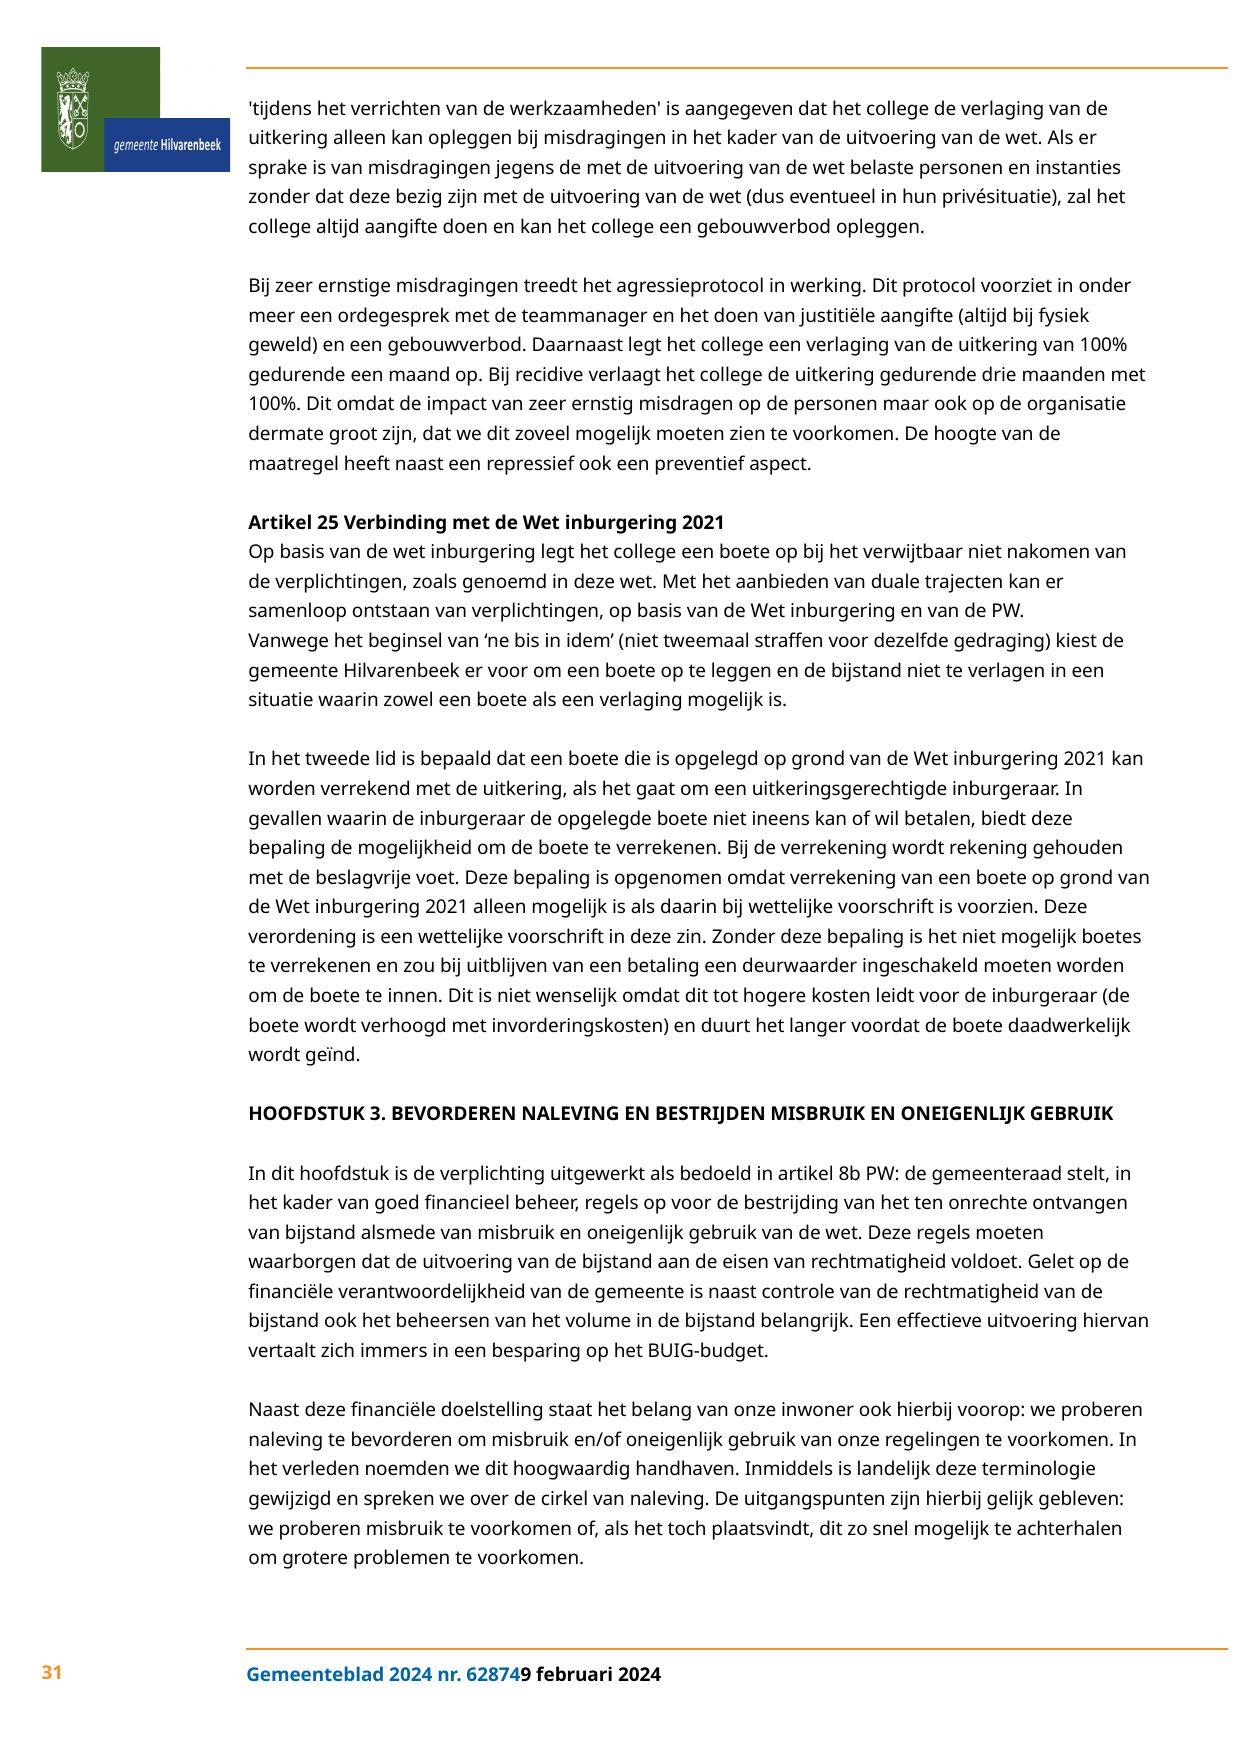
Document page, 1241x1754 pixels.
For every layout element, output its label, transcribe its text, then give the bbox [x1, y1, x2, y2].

picture [41, 47, 231, 172]
text Artikel 25 Verbinding met de Wet inburgering 2021 [248, 509, 1152, 535]
text In het tweede lid is bepaald dat een boete die is opgelegd op grond van de Wet inburgering 2021 kan worden verrekend met de uitkering, als het gaat om een uitkeringsgerechtigde inburgeraar. In gevallen waarin de inburgeraar de opgelegde boete niet ineens kan of wil betalen, biedt deze bepaling de mogelijkheid om de boete te verrekenen. Bij de verrekening wordt rekening gehouden met de beslagvrije voet. Deze bepaling is opgenomen omdat verrekening van een boete op grond van de Wet inburgering 2021 alleen mogelijk is als daarin bij wettelijke voorschrift is voorzien. Deze verordening is een wettelijke voorschrift in deze zin. Zonder deze bepaling is het niet mogelijk boetes te verrekenen en zou bij uitblijven van een betaling een deurwaarder ingeschakeld moeten worden om de boete te innen. Dit is niet wenselijk omdat dit tot hogere kosten leidt voor de inburgeraar (de boete wordt verhoogd met invorderingskosten) en duurt het langer voordat de boete daadwerkelijk wordt geïnd. [248, 746, 1152, 1067]
text 'tijdens het verrichten van de werkzaamheden' is aangegeven dat het college de verlaging van de uitkering alleen kan opleggen bij misdragingen in het kader van de uitvoering van de wet. Als er sprake is van misdragingen jegens de met de uitvoering van de wet belaste personen en instanties zonder dat deze bezig zijn met de uitvoering van de wet (dus eventueel in hun privésituatie), zal het college altijd aangifte doen en kan het college een gebouwverbod opleggen. [248, 95, 1152, 239]
text Op basis van de wet inburgering legt het college een boete op bij het verwijtbaar niet nakomen van de verplichtingen, zoals genoemd in deze wet. Met het aanbieden van duale trajecten kan er samenloop ontstaan van verplichtingen, op basis van de Wet inburgering en van de PW. [248, 538, 1152, 623]
text HOOFDSTUK 3. BEVORDEREN NALEVING EN BESTRIJDEN MISBRUIK EN ONEIGENLIJK GEBRUIK [248, 1101, 1152, 1126]
text Naast deze financiële doelstelling staat het belang van onze inwoner ook hierbij voorop: we proberen naleving te bevorderen om misbruik en/of oneigenlijk gebruik van onze regelingen te voorkomen. In het verleden noemden we dit hoogwaardig handhaven. Inmiddels is landelijk deze terminologie gewijzigd en spreken we over de cirkel van naleving. De uitgangspunten zijn hierbij gelijk gebleven: we proberen misbruik te voorkomen of, als het toch plaatsvindt, dit zo snel mogelijk te achterhalen om grotere problemen te voorkomen. [248, 1396, 1152, 1570]
text In dit hoofdstuk is de verplichting uitgewerkt als bedoeld in artikel 8b PW: de gemeenteraad stelt, in het kader van goed financieel beheer, regels op voor de bestrijding van het ten onrechte ontvangen van bijstand alsmede van misbruik en oneigenlijk gebruik van de wet. Deze regels moeten waarborgen dat de uitvoering van de bijstand aan de eisen van rechtmatigheid voldoet. Gelet op de financiële verantwoordelijkheid van de gemeente is naast controle van de rechtmatigheid van de bijstand ook het beheersen van het volume in de bijstand belangrijk. Een effectieve uitvoering hiervan vertaalt zich immers in een besparing op het BUIG-budget. [248, 1160, 1152, 1363]
text Vanwege het beginsel van ‘ne bis in idem’ (niet tweemaal straffen voor dezelfde gedraging) kiest de gemeente Hilvarenbeek er voor om een boete op te leggen en de bijstand niet te verlagen in een situatie waarin zowel een boete als een verlaging mogelijk is. [248, 627, 1152, 712]
text Bij zeer ernstige misdragingen treedt het agressieprotocol in werking. Dit protocol voorziet in onder meer een ordegesprek met de teammanager en het doen van justitiële aangifte (altijd bij fysiek geweld) en een gebouwverbod. Daarnaast legt het college een verlaging van de uitkering van 100% gedurende een maand op. Bij recidive verlaagt het college de uitkering gedurende drie maanden met 100%. Dit omdat de impact van zeer ernstig misdragen op de personen maar ook op de organisatie dermate groot zijn, dat we dit zoveel mogelijk moeten zien te voorkomen. De hoogte van de maatregel heeft naast een repressief ook een preventief aspect. [248, 272, 1152, 476]
